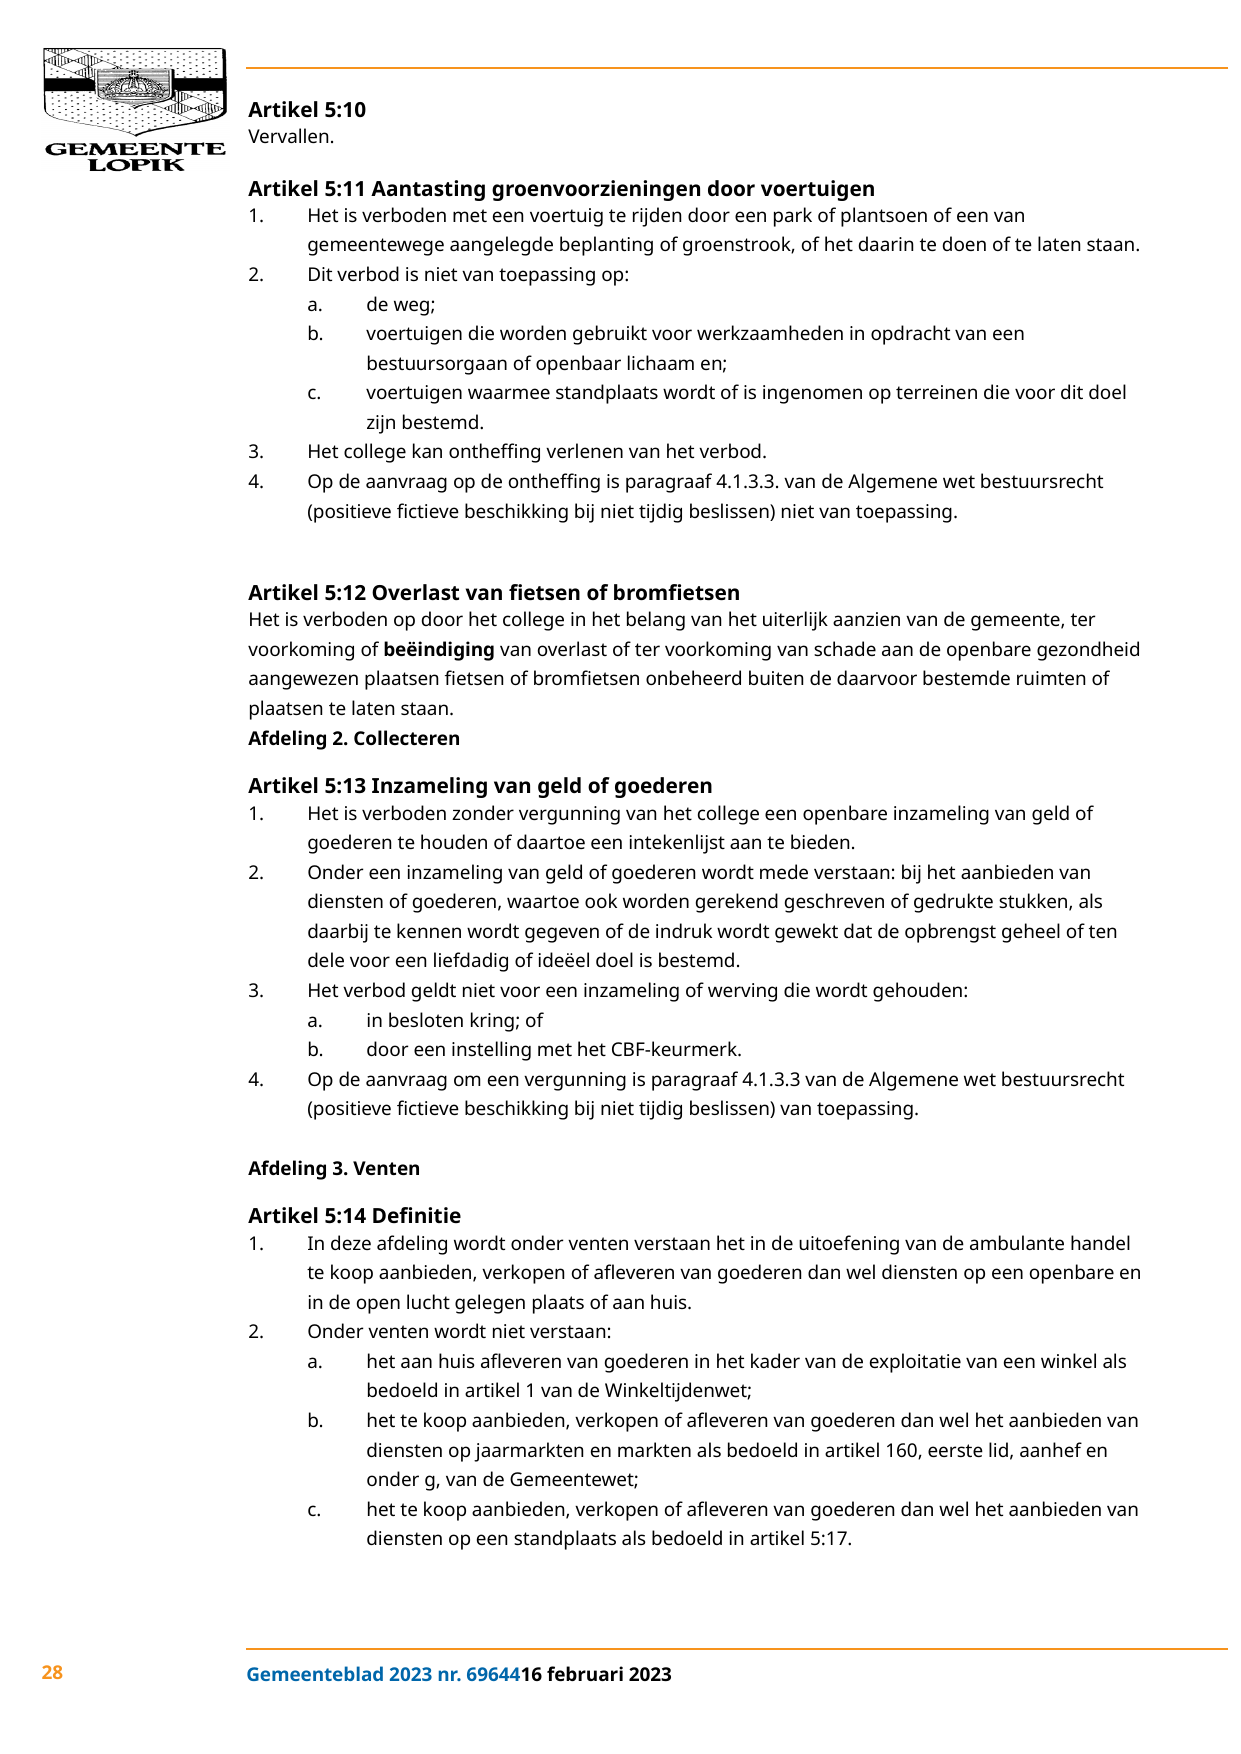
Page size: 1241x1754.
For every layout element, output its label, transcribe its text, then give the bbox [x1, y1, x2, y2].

list het aan huis afleveren van goederen in het kader van de exploitatie van een winkel als bedoeld in artikel 1 van de Winkeltijdenwet; [307, 1348, 1152, 1403]
list voertuigen die worden gebruikt voor werkzaamheden in opdracht van een bestuursorgaan of openbaar lichaam en; [307, 320, 1152, 376]
list Het is verboden zonder vergunning van het college een openbare inzameling van geld of goederen te houden of daartoe een intekenlijst aan te bieden. [248, 800, 1152, 855]
list Het verbod geldt niet voor een inzameling of werving die wordt gehouden: [248, 977, 1152, 1003]
list voertuigen waarmee standplaats wordt of is ingenomen op terreinen die voor dit doel zijn bestemd. [307, 379, 1152, 435]
list Op de aanvraag op de ontheffing is paragraaf 4.1.3.3. van de Algemene wet bestuursrecht (positieve fictieve beschikking bij niet tijdig beslissen) niet van toepassing. [248, 468, 1152, 524]
text Artikel 5:13 Inzameling van geld of goederen [248, 771, 1152, 800]
list het te koop aanbieden, verkopen of afleveren van goederen dan wel het aanbieden van diensten op een standplaats als bedoeld in artikel 5:17. [307, 1496, 1152, 1551]
list Onder een inzameling van geld of goederen wordt mede verstaan: bij het aanbieden van diensten of goederen, waartoe ook worden gerekend geschreven of gedrukte stukken, als daarbij te kennen wordt gegeven of de indruk wordt gewekt dat de opbrengst geheel of ten dele voor een liefdadig of ideëel doel is bestemd. [248, 859, 1152, 973]
list Op de aanvraag om een vergunning is paragraaf 4.1.3.3 van de Algemene wet bestuursrecht (positieve fictieve beschikking bij niet tijdig beslissen) van toepassing. [248, 1066, 1152, 1121]
text Artikel 5:10 [248, 95, 1152, 123]
text Vervallen. [248, 123, 1152, 149]
text Het is verboden op door het college in het belang van het uiterlijk aanzien van de gemeente, ter voorkoming of beëindiging van overlast of ter voorkoming van schade aan de openbare gezondheid aangewezen plaatsen fietsen of bromfietsen onbeheerd buiten de daarvoor bestemde ruimten of plaatsen te laten staan. [248, 606, 1152, 721]
text Artikel 5:14 Definitie [248, 1201, 1152, 1230]
list In deze afdeling wordt onder venten verstaan het in de uitoefening van de ambulante handel te koop aanbieden, verkopen of afleveren van goederen dan wel diensten op een openbare en in de open lucht gelegen plaats of aan huis. [248, 1230, 1152, 1314]
list Onder venten wordt niet verstaan: [248, 1318, 1152, 1344]
text Artikel 5:11 Aantasting groenvoorzieningen door voertuigen [248, 174, 1152, 202]
list Dit verbod is niet van toepassing op: [248, 261, 1152, 287]
list de weg; [307, 291, 1152, 317]
list Het college kan ontheffing verlenen van het verbod. [248, 439, 1152, 464]
text Artikel 5:12 Overlast van fietsen of bromfietsen [248, 578, 1152, 606]
list in besloten kring; of [307, 1007, 1152, 1032]
list door een instelling met het CBF-keurmerk. [307, 1036, 1152, 1062]
list Het is verboden met een voertuig te rijden door een park of plantsoen of een van gemeentewege aangelegde beplanting of groenstrook, of het daarin te doen of te laten staan. [248, 202, 1152, 257]
list het te koop aanbieden, verkopen of afleveren van goederen dan wel het aanbieden van diensten op jaarmarkten en markten als bedoeld in artikel 160, eerste lid, aanhef en onder g, van de Gemeentewet; [307, 1407, 1152, 1492]
text Afdeling 2. Collecteren [248, 725, 1152, 750]
text Afdeling 3. Venten [248, 1155, 1152, 1180]
picture [41, 47, 231, 172]
